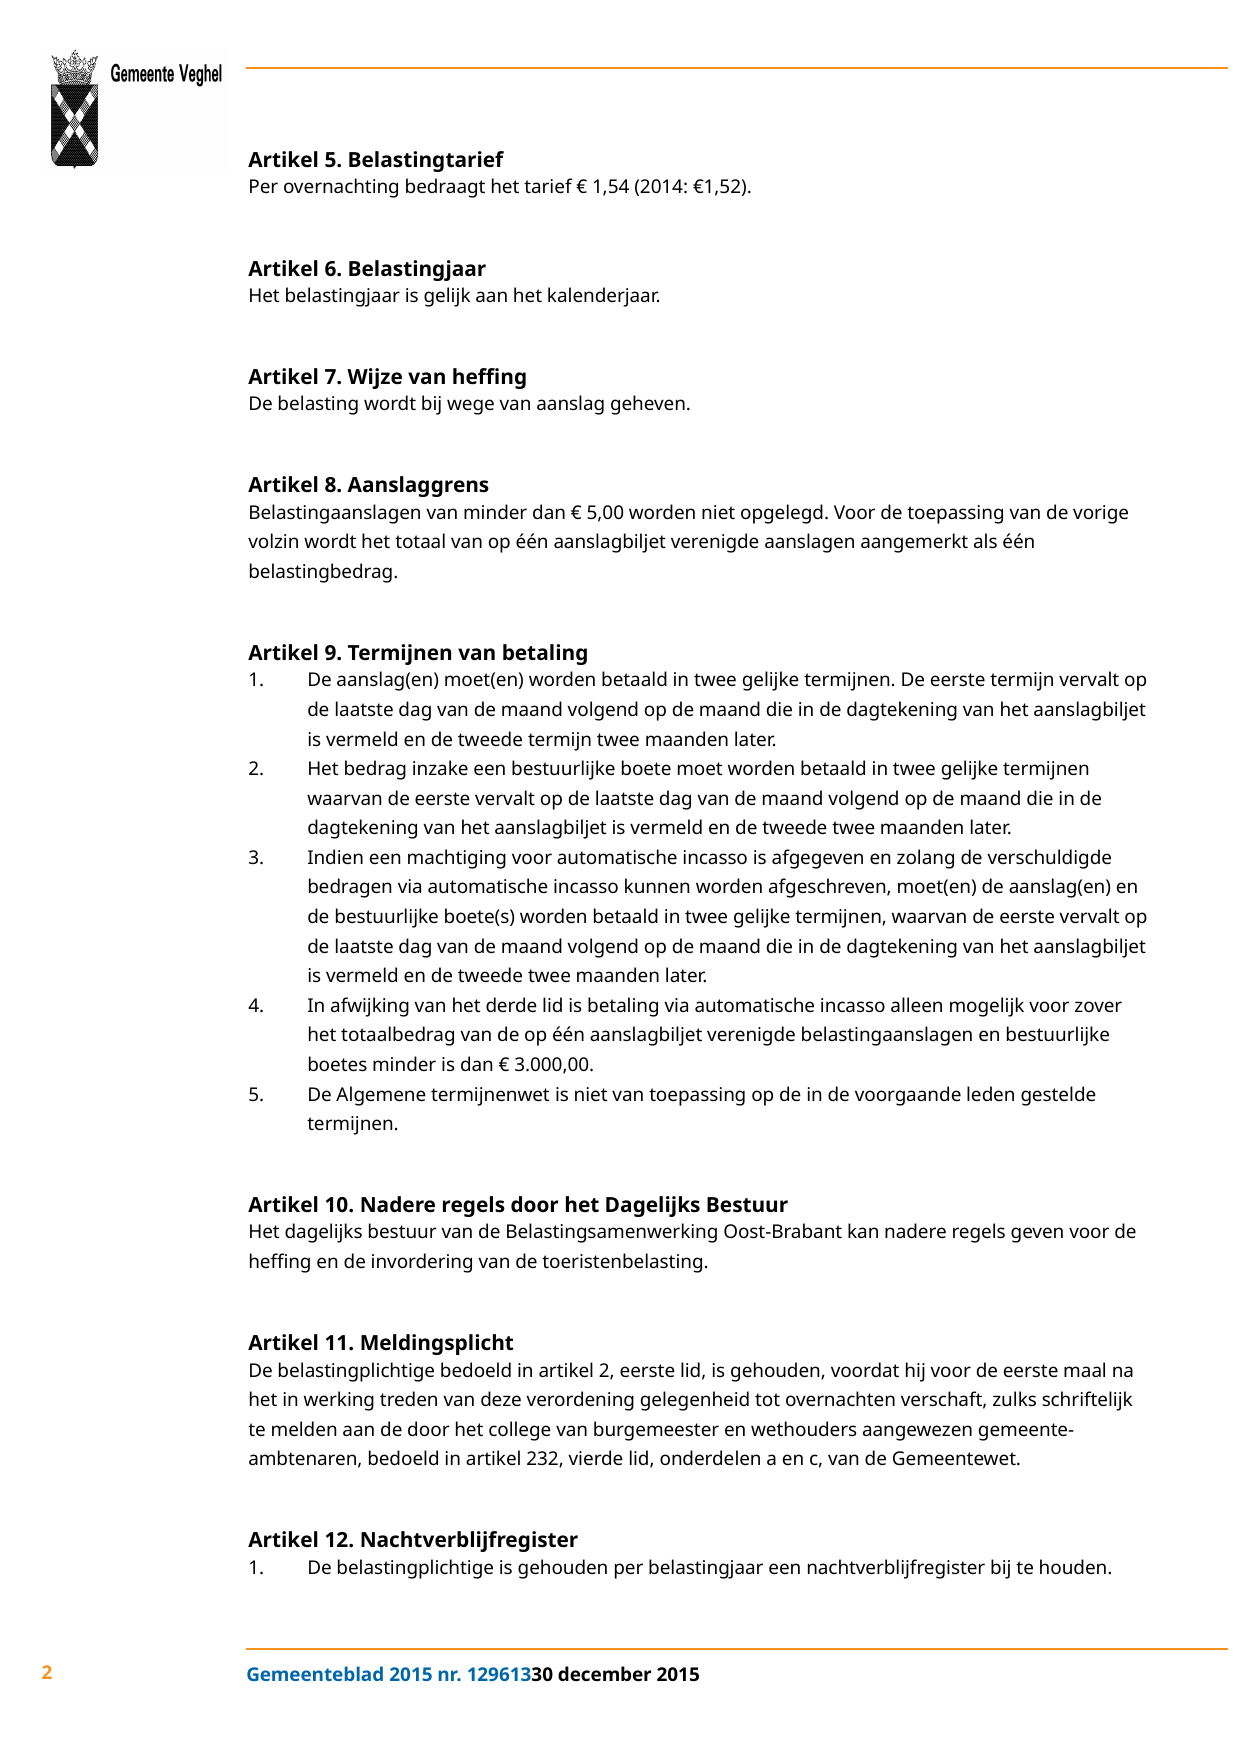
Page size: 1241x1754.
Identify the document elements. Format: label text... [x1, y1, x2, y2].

text Artikel 10. Nadere regels door het Dagelijks Bestuur [248, 1190, 1152, 1219]
list De aanslag(en) moet(en) worden betaald in twee gelijke termijnen. De eerste termijn vervalt op de laatste dag van de maand volgend op de maand die in de dagtekening van het aanslagbiljet is vermeld en de tweede termijn twee maanden later. [248, 667, 1152, 751]
text Artikel 6. Belastingjaar [248, 254, 1152, 282]
text De belastingplichtige bedoeld in artikel 2, eerste lid, is gehouden, voordat hij voor de eerste maal na het in werking treden van deze verordening gelegenheid tot overnachten verschaft, zulks schriftelijk te melden aan de door het college van burgemeester en wethouders aangewezen gemeente-ambtenaren, bedoeld in artikel 232, vierde lid, onderdelen a en c, van de Gemeentewet. [248, 1357, 1152, 1471]
text Artikel 9. Termijnen van betaling [248, 638, 1152, 667]
text Artikel 11. Meldingsplicht [248, 1328, 1152, 1357]
list Indien een machtiging voor automatische incasso is afgegeven en zolang de verschuldigde bedragen via automatische incasso kunnen worden afgeschreven, moet(en) de aanslag(en) en de bestuurlijke boete(s) worden betaald in twee gelijke termijnen, waarvan de eerste vervalt op de laatste dag van de maand volgend op de maand die in de dagtekening van het aanslagbiljet is vermeld en de tweede twee maanden later. [248, 844, 1152, 988]
list De belastingplichtige is gehouden per belastingjaar een nachtverblijfregister bij te houden. [248, 1554, 1152, 1580]
text De belasting wordt bij wege van aanslag geheven. [248, 391, 1152, 416]
text Artikel 5. Belastingtarief [248, 145, 1152, 174]
text Per overnachting bedraagt het tarief € 1,54 (2014: €1,52). [248, 174, 1152, 199]
picture [41, 47, 231, 172]
text Artikel 8. Aanslaggrens [248, 471, 1152, 499]
text Artikel 7. Wijze van heffing [248, 362, 1152, 391]
list In afwijking van het derde lid is betaling via automatische incasso alleen mogelijk voor zover het totaalbedrag van de op één aanslagbiljet verenigde belastingaanslagen en bestuurlijke boetes minder is dan € 3.000,00. [248, 992, 1152, 1077]
text Belastingaanslagen van minder dan € 5,00 worden niet opgelegd. Voor de toepassing van de vorige volzin wordt het totaal van op één aanslagbiljet verenigde aanslagen aangemerkt als één belastingbedrag. [248, 499, 1152, 584]
text Het belastingjaar is gelijk aan het kalenderjaar. [248, 282, 1152, 308]
list De Algemene termijnenwet is niet van toepassing op de in de voorgaande leden gestelde termijnen. [248, 1081, 1152, 1136]
text Artikel 12. Nachtverblijfregister [248, 1526, 1152, 1554]
list Het bedrag inzake een bestuurlijke boete moet worden betaald in twee gelijke termijnen waarvan de eerste vervalt op de laatste dag van de maand volgend op de maand die in de dagtekening van het aanslagbiljet is vermeld en de tweede twee maanden later. [248, 755, 1152, 840]
text Het dagelijks bestuur van de Belastingsamenwerking Oost-Brabant kan nadere regels geven voor de heffing en de invordering van de toeristenbelasting. [248, 1219, 1152, 1274]
